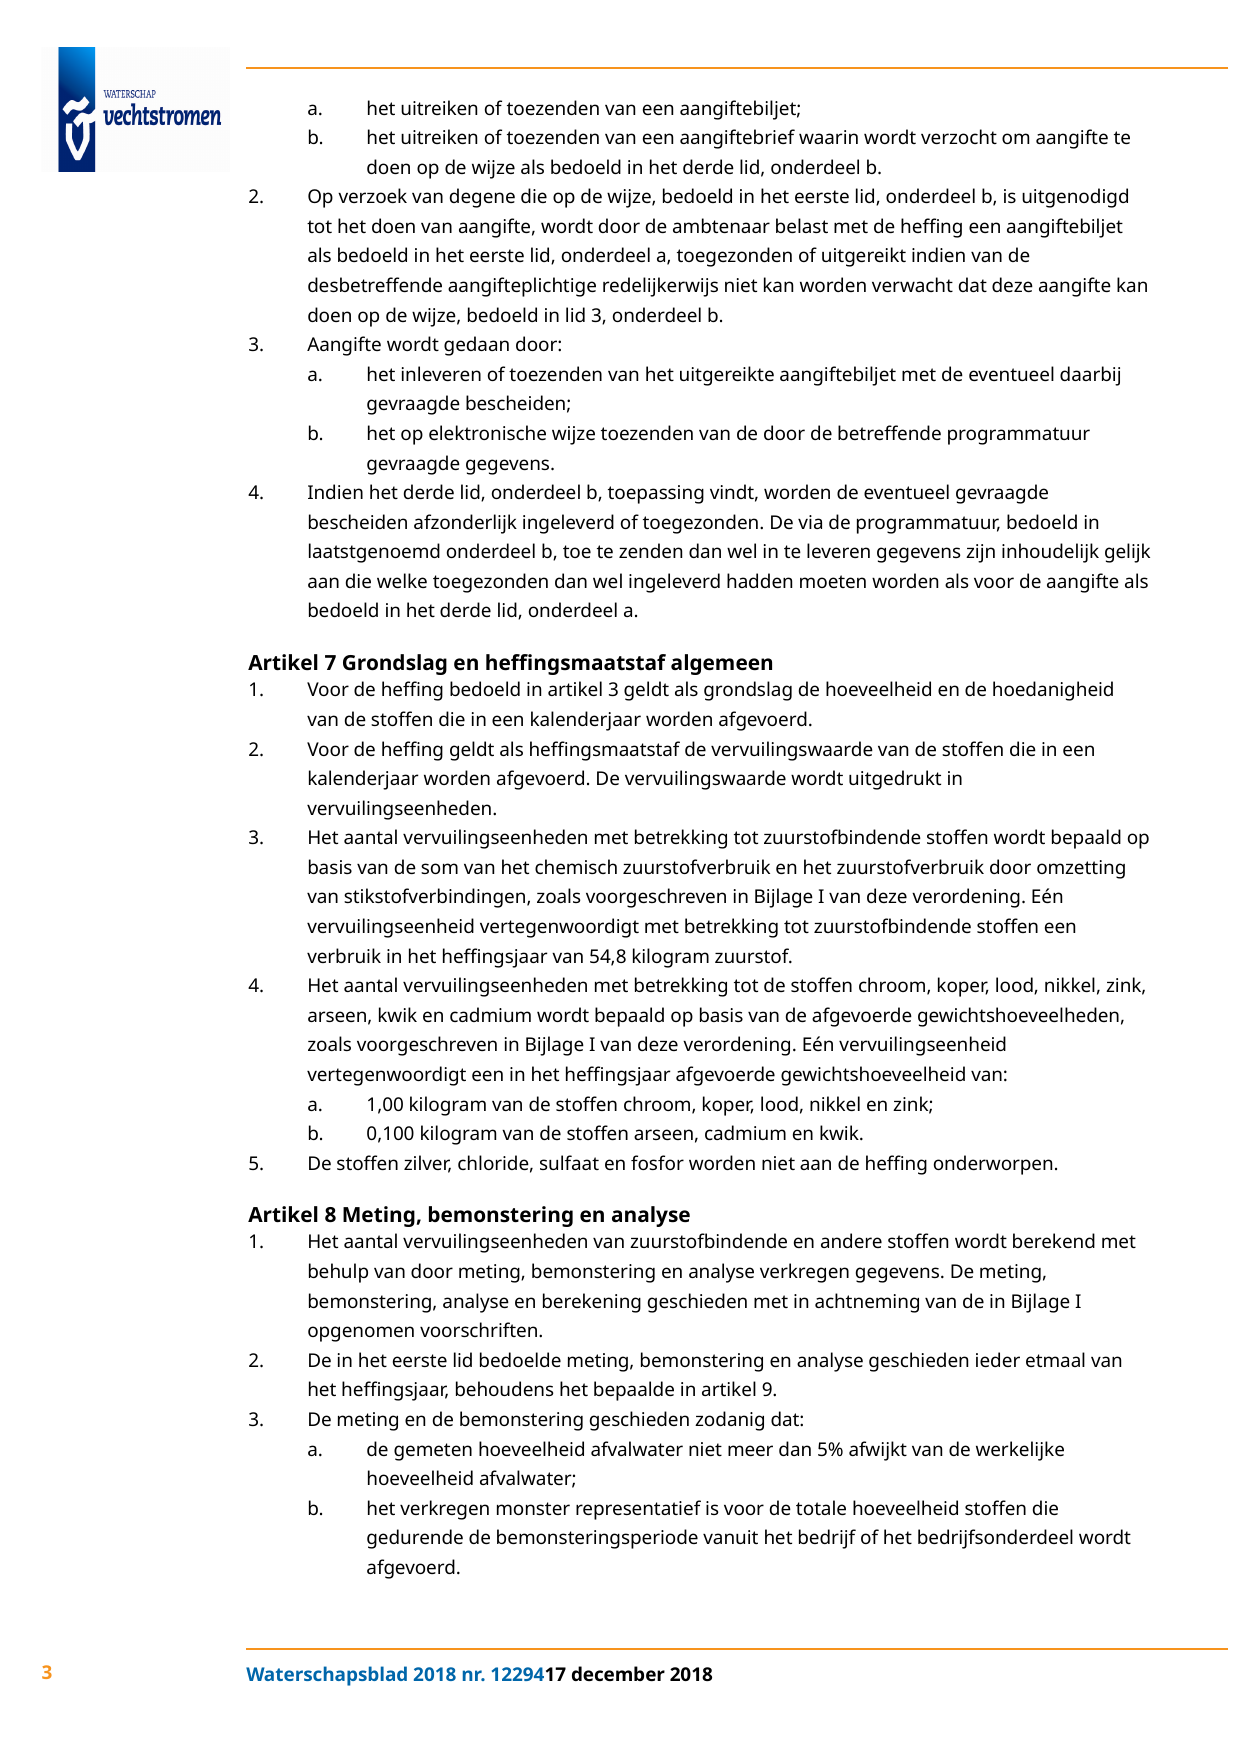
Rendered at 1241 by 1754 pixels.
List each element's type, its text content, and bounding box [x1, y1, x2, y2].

list De in het eerste lid bedoelde meting, bemonstering en analyse geschieden ieder etmaal van het heffingsjaar, behoudens het bepaalde in artikel 9. [248, 1347, 1152, 1402]
list Het aantal vervuilingseenheden met betrekking tot de stoffen chroom, koper, lood, nikkel, zink, arseen, kwik en cadmium wordt bepaald op basis van de afgevoerde gewichtshoeveelheden, zoals voorgeschreven in Bijlage I van deze verordening. Eén vervuilingseenheid vertegenwoordigt een in het heffingsjaar afgevoerde gewichtshoeveelheid van: [248, 972, 1152, 1087]
list het inleveren of toezenden van het uitgereikte aangiftebiljet met de eventueel daarbij gevraagde bescheiden; [307, 361, 1152, 416]
picture [41, 47, 231, 172]
list het uitreiken of toezenden van een aangiftebrief waarin wordt verzocht om aangifte te doen op de wijze als bedoeld in het derde lid, onderdeel b. [307, 124, 1152, 180]
list De stoffen zilver, chloride, sulfaat en fosfor worden niet aan de heffing onderworpen. [248, 1150, 1152, 1176]
list De meting en de bemonstering geschieden zodanig dat: [248, 1406, 1152, 1432]
text Artikel 7 Grondslag en heffingsmaatstaf algemeen [248, 648, 1152, 677]
list Indien het derde lid, onderdeel b, toepassing vindt, worden de eventueel gevraagde bescheiden afzonderlijk ingeleverd of toegezonden. De via de programmatuur, bedoeld in laatstgenoemd onderdeel b, toe te zenden dan wel in te leveren gegevens zijn inhoudelijk gelijk aan die welke toegezonden dan wel ingeleverd hadden moeten worden als voor de aangifte als bedoeld in het derde lid, onderdeel a. [248, 479, 1152, 623]
list 0,100 kilogram van de stoffen arseen, cadmium en kwik. [307, 1120, 1152, 1146]
list Het aantal vervuilingseenheden met betrekking tot zuurstofbindende stoffen wordt bepaald op basis van de som van het chemisch zuurstofverbruik en het zuurstofverbruik door omzetting van stikstofverbindingen, zoals voorgeschreven in Bijlage I van deze verordening. Eén vervuilingseenheid vertegenwoordigt met betrekking tot zuurstofbindende stoffen een verbruik in het heffingsjaar van 54,8 kilogram zuurstof. [248, 824, 1152, 968]
list het verkregen monster representatief is voor de totale hoeveelheid stoffen die gedurende de bemonsteringsperiode vanuit het bedrijf of het bedrijfsonderdeel wordt afgevoerd. [307, 1495, 1152, 1580]
text Artikel 8 Meting, bemonstering en analyse [248, 1200, 1152, 1229]
list het op elektronische wijze toezenden van de door de betreffende programmatuur gevraagde gegevens. [307, 420, 1152, 476]
list Het aantal vervuilingseenheden van zuurstofbindende en andere stoffen wordt berekend met behulp van door meting, bemonstering en analyse verkregen gegevens. De meting, bemonstering, analyse en berekening geschieden met in achtneming van de in Bijlage I opgenomen voorschriften. [248, 1229, 1152, 1343]
list Voor de heffing geldt als heffingsmaatstaf de vervuilingswaarde van de stoffen die in een kalenderjaar worden afgevoerd. De vervuilingswaarde wordt uitgedrukt in vervuilingseenheden. [248, 736, 1152, 821]
list de gemeten hoeveelheid afvalwater niet meer dan 5% afwijkt van de werkelijke hoeveelheid afvalwater; [307, 1436, 1152, 1491]
list Aangifte wordt gedaan door: [248, 331, 1152, 357]
list 1,00 kilogram van de stoffen chroom, koper, lood, nikkel en zink; [307, 1091, 1152, 1116]
list het uitreiken of toezenden van een aangiftebiljet; [307, 95, 1152, 121]
list Voor de heffing bedoeld in artikel 3 geldt als grondslag de hoeveelheid en de hoedanigheid van de stoffen die in een kalenderjaar worden afgevoerd. [248, 677, 1152, 732]
list Op verzoek van degene die op de wijze, bedoeld in het eerste lid, onderdeel b, is uitgenodigd tot het doen van aangifte, wordt door de ambtenaar belast met de heffing een aangiftebiljet als bedoeld in het eerste lid, onderdeel a, toegezonden of uitgereikt indien van de desbetreffende aangifteplichtige redelijkerwijs niet kan worden verwacht dat deze aangifte kan doen op de wijze, bedoeld in lid 3, onderdeel b. [248, 183, 1152, 328]
